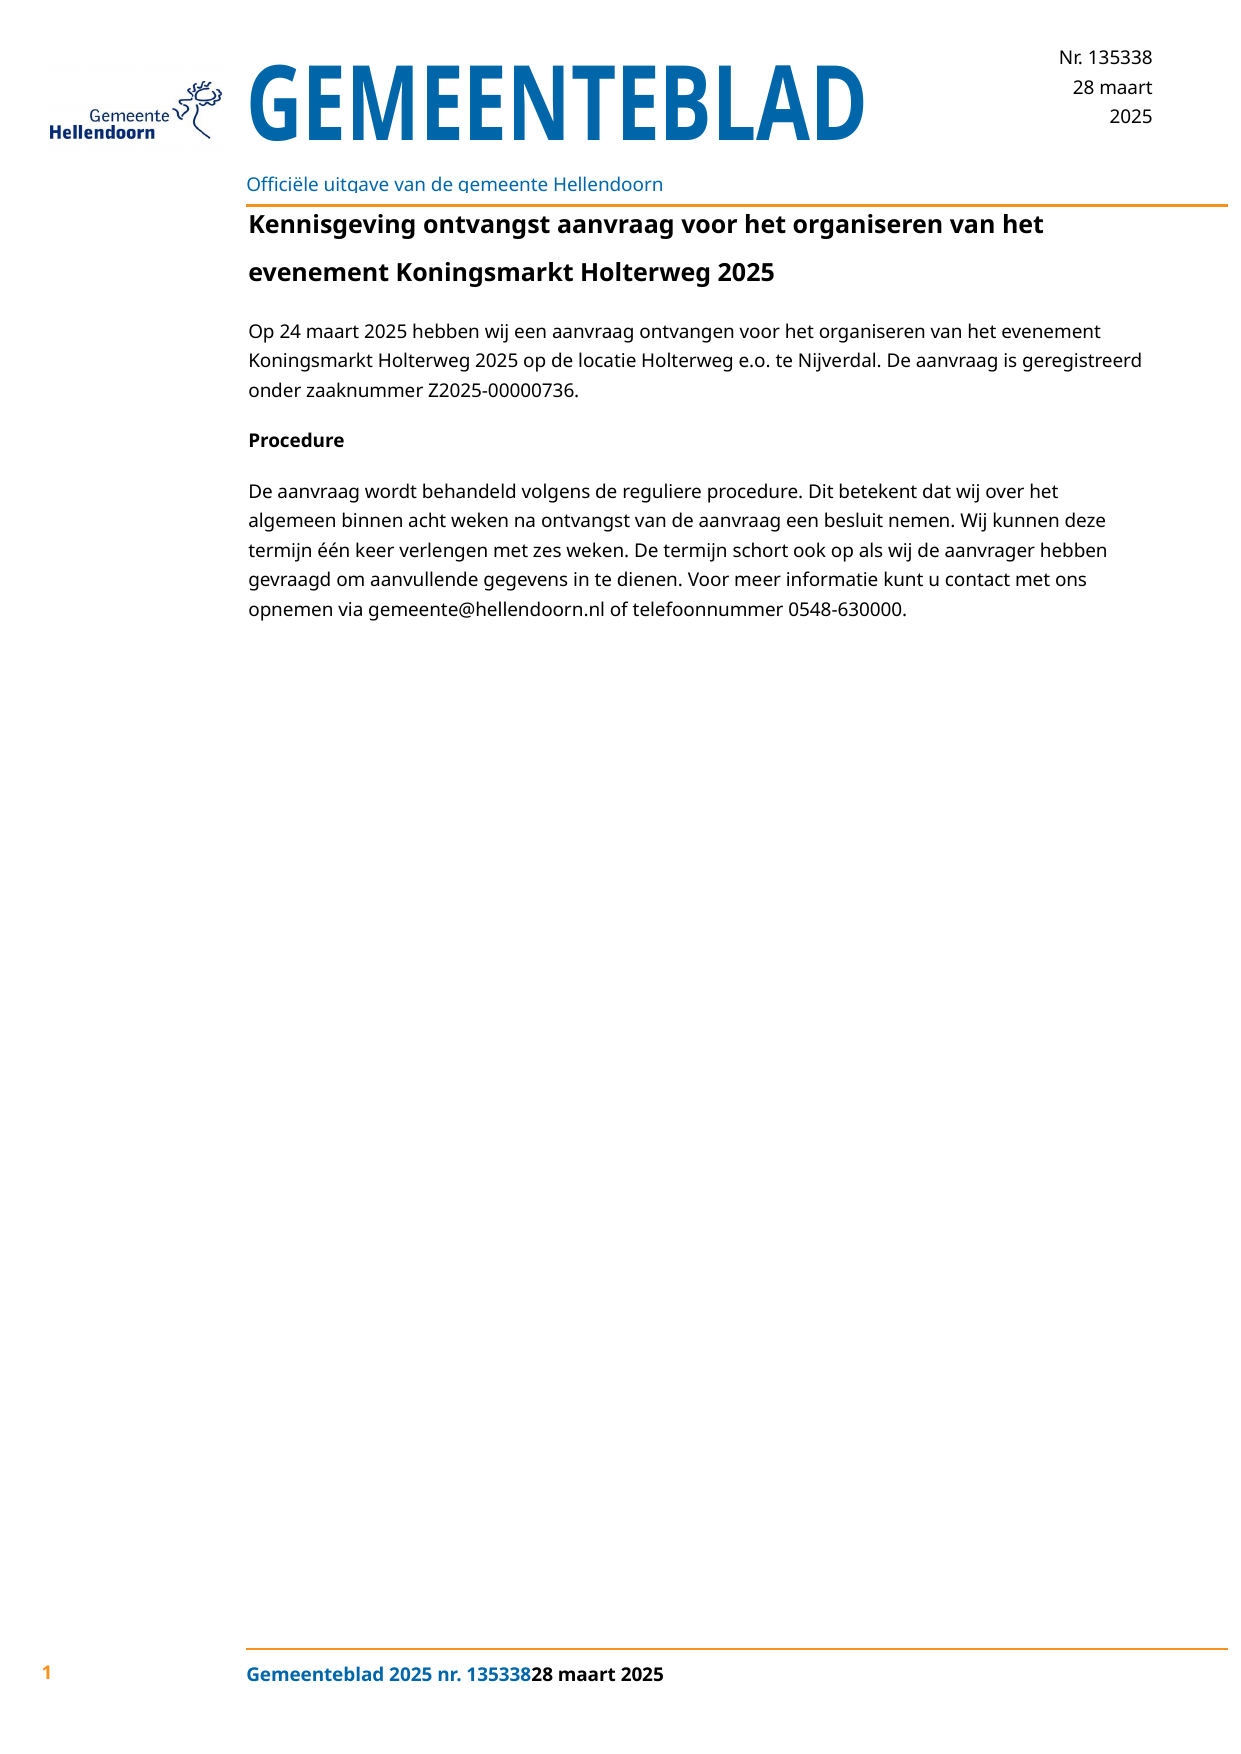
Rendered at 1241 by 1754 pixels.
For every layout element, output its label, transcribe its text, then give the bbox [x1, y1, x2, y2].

text De aanvraag wordt behandeld volgens de reguliere procedure. Dit betekent dat wij over het algemeen binnen acht weken na ontvangst van de aanvraag een besluit nemen. Wij kunnen deze termijn één keer verlengen met zes weken. De termijn schort ook op als wij de aanvrager hebben gevraagd om aanvullende gegevens in te dienen. Voor meer informatie kunt u contact met ons opnemen via gemeente@hellendoorn.nl of telefoonnummer 0548-630000. [248, 478, 1152, 622]
text Kennisgeving ontvangst aanvraag voor het organiseren van het evenement Koningsmarkt Holterweg 2025 [248, 207, 1152, 288]
text Procedure [248, 427, 1152, 453]
picture [41, 47, 231, 172]
text Op 24 maart 2025 hebben wij een aanvraag ontvangen voor het organiseren van het evenement Koningsmarkt Holterweg 2025 op de locatie Holterweg e.o. te Nijverdal. De aanvraag is geregistreerd onder zaaknummer Z2025-00000736. [248, 318, 1152, 403]
